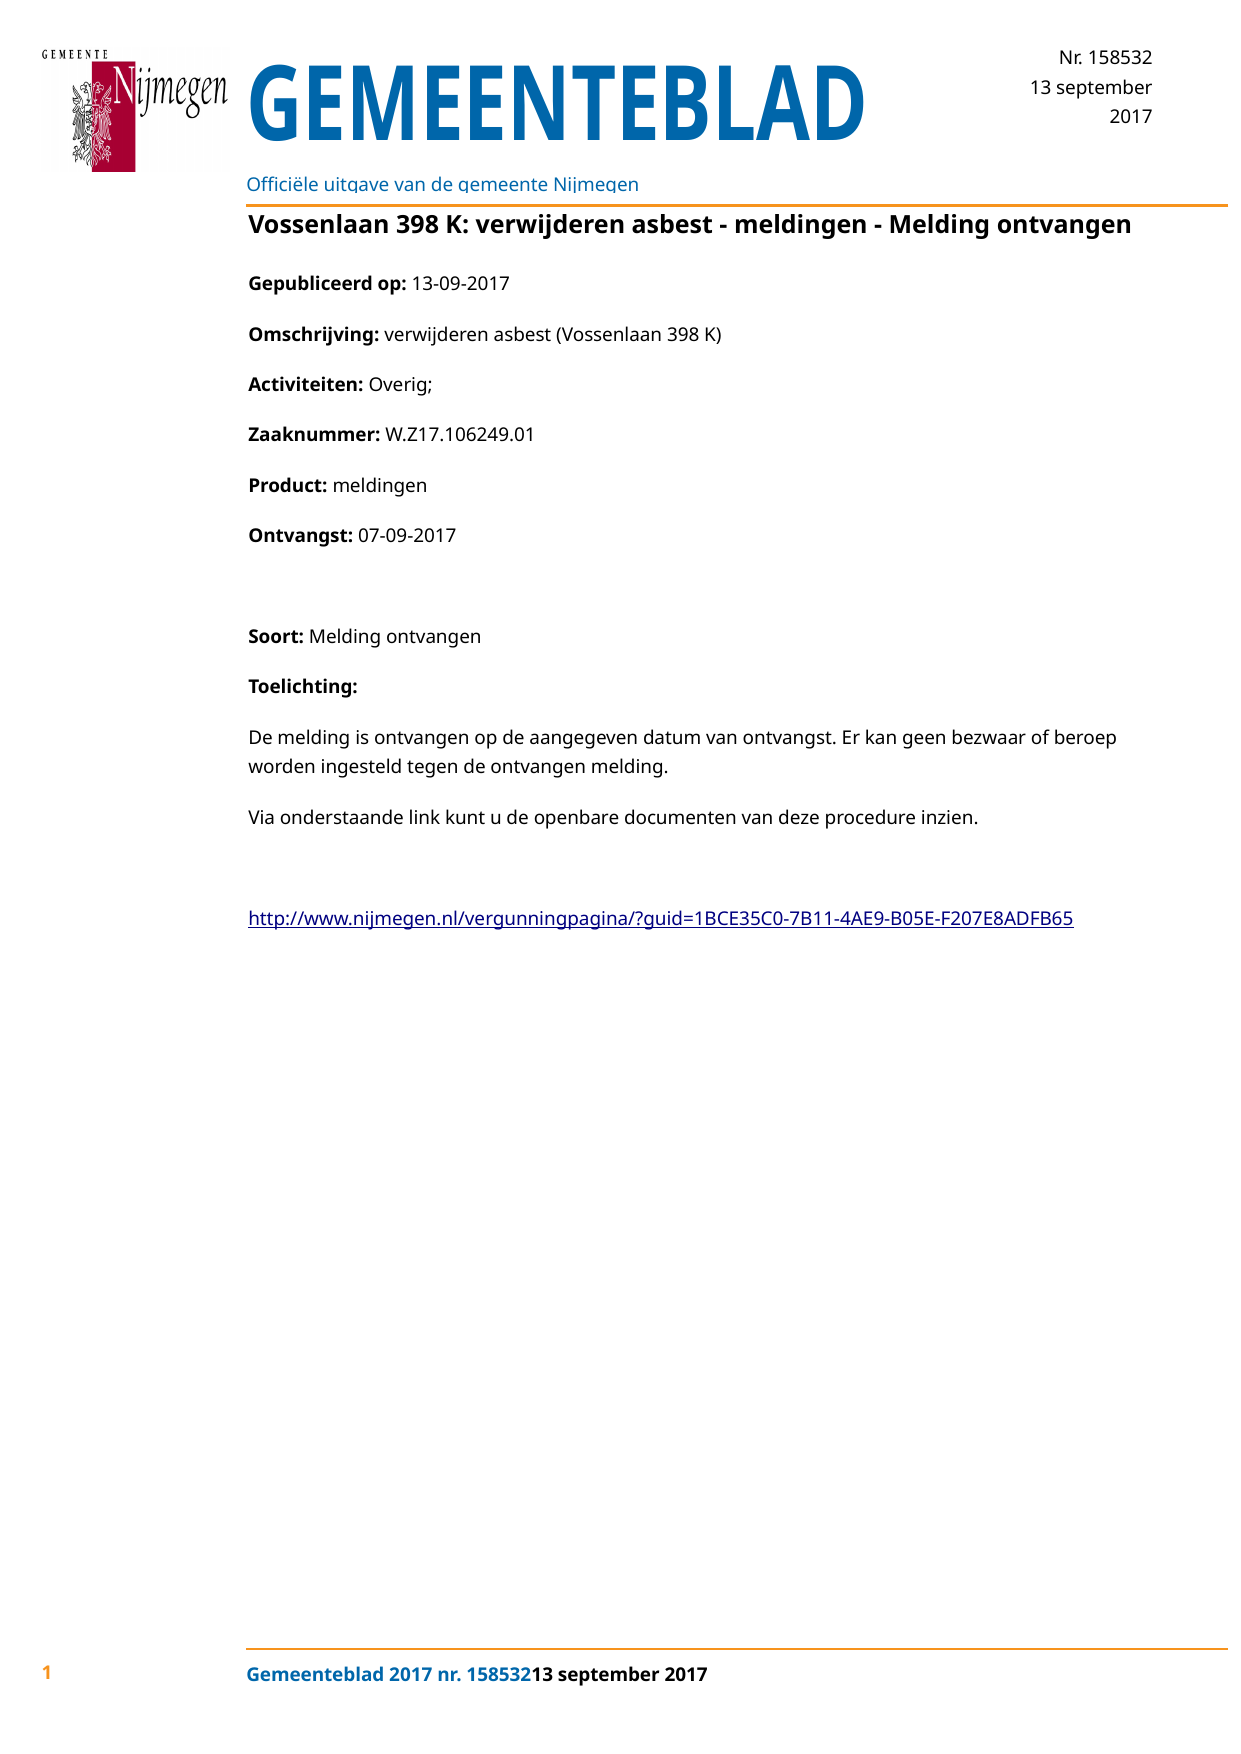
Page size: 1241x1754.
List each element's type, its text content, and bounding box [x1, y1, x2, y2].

text Soort: Melding ontvangen [248, 623, 1152, 649]
text Product: meldingen [248, 472, 1152, 498]
text De melding is ontvangen op de aangegeven datum van ontvangst. Er kan geen bezwaar of beroep worden ingesteld tegen de ontvangen melding. [248, 724, 1152, 779]
text Gepubliceerd op: 13-09-2017 [248, 270, 1152, 296]
text Via onderstaande link kunt u de openbare documenten van deze procedure inzien. [248, 804, 1152, 830]
text Vossenlaan 398 K: verwijderen asbest - meldingen - Melding ontvangen [248, 207, 1152, 241]
text Zaaknummer: W.Z17.106249.01 [248, 422, 1152, 447]
text Activiteiten: Overig; [248, 371, 1152, 397]
text Toelichting: [248, 674, 1152, 699]
text Ontvangst: 07-09-2017 [248, 522, 1152, 548]
text Omschrijving: verwijderen asbest (Vossenlaan 398 K) [248, 321, 1152, 346]
picture [41, 47, 231, 172]
text http://www.nijmegen.nl/vergunningpagina/?guid=1BCE35C0-7B11-4AE9-B05E-F207E8ADFB65 [248, 905, 1152, 931]
